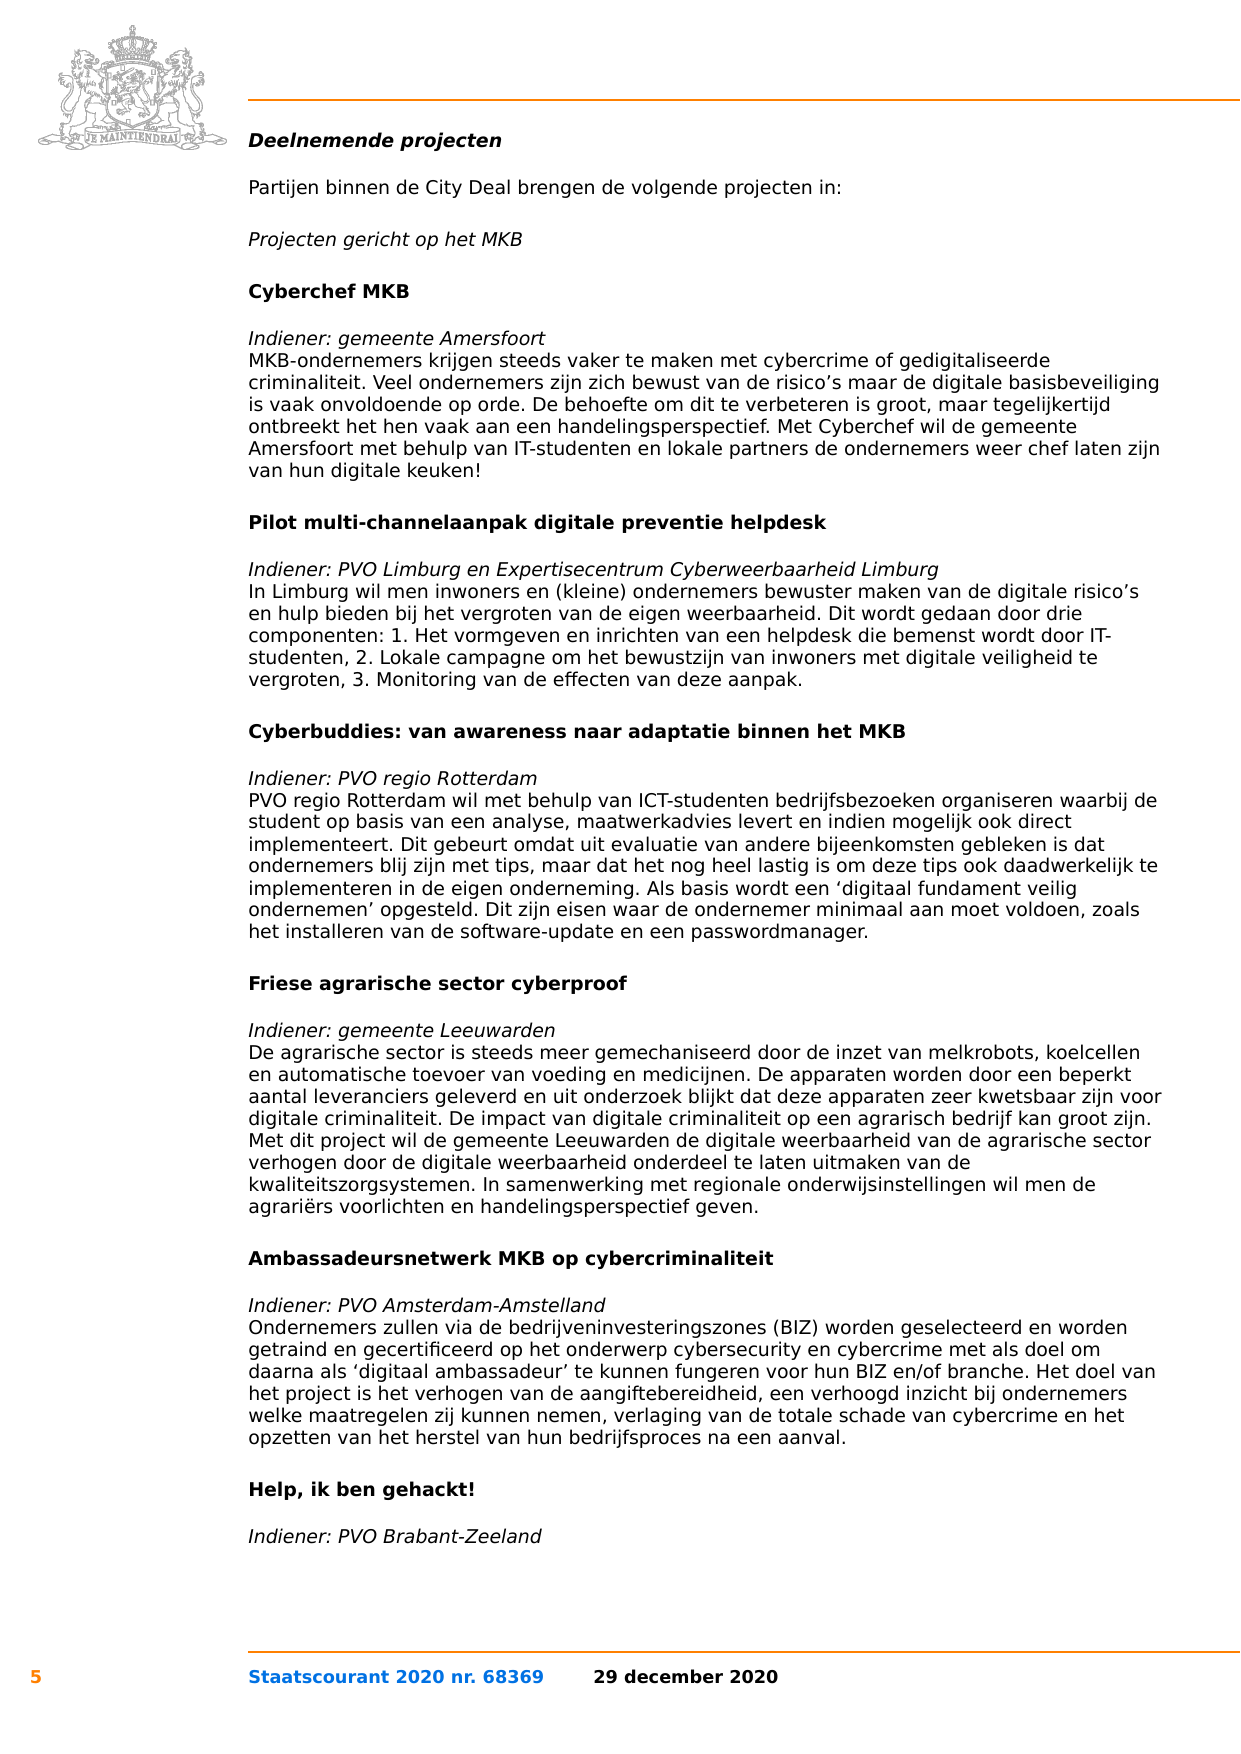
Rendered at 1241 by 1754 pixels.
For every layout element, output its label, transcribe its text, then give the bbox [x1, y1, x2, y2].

subtitle Cyberchef MKB [248, 281, 1163, 303]
text Ondernemers zullen via de bedrijveninvesteringszones (BIZ) worden geselecteerd en worden getraind en gecertificeerd op het onderwerp cybersecurity en cybercrime met als doel om daarna als ‘digitaal ambassadeur’ te kunnen fungeren voor hun BIZ en/of branche. Het doel van het project is het verhogen van de aangiftebereidheid, een verhoogd inzicht bij ondernemers welke maatregelen zij kunnen nemen, verlaging van de totale schade van cybercrime en het opzetten van het herstel van hun bedrijfsproces na een aanval. [248, 1317, 1163, 1449]
text MKB-ondernemers krijgen steeds vaker te maken met cybercrime of gedigitaliseerde criminaliteit. Veel ondernemers zijn zich bewust van de risico’s maar de digitale basisbeveiliging is vaak onvoldoende op orde. De behoefte om dit te verbeteren is groot, maar tegelijkertijd ontbreekt het hen vaak aan een handelingsperspectief. Met Cyberchef wil de gemeente Amersfoort met behulp van IT-studenten en lokale partners de ondernemers weer chef laten zijn van hun digitale keuken! [248, 350, 1163, 482]
text Indiener: PVO regio Rotterdam [248, 767, 1163, 789]
subtitle Projecten gericht op het MKB [248, 229, 1163, 251]
subtitle Ambassadeursnetwerk MKB op cybercriminaliteit [248, 1248, 1163, 1270]
text Indiener: PVO Amsterdam-Amstelland [248, 1295, 1163, 1317]
text In Limburg wil men inwoners en (kleine) ondernemers bewuster maken van de digitale risico’s en hulp bieden bij het vergroten van de eigen weerbaarheid. Dit wordt gedaan door drie componenten: 1. Het vormgeven en inrichten van een helpdesk die bemenst wordt door IT-studenten, 2. Lokale campagne om het bewustzijn van inwoners met digitale veiligheid te vergroten, 3. Monitoring van de effecten van deze aanpak. [248, 581, 1163, 691]
subtitle Help, ik ben gehackt! [248, 1479, 1163, 1501]
text Indiener: PVO Brabant-Zeeland [248, 1526, 1163, 1548]
subtitle Pilot multi-channelaanpak digitale preventie helpdesk [248, 512, 1163, 534]
subtitle Cyberbuddies: van awareness naar adaptatie binnen het MKB [248, 721, 1163, 742]
subtitle Friese agrarische sector cyberproof [248, 973, 1163, 995]
text Indiener: gemeente Leeuwarden [248, 1020, 1163, 1042]
subtitle Deelnemende projecten [248, 130, 1163, 152]
text De agrarische sector is steeds meer gemechaniseerd door de inzet van melkrobots, koelcellen en automatische toevoer van voeding en medicijnen. De apparaten worden door een beperkt aantal leveranciers geleverd en uit onderzoek blijkt dat deze apparaten zeer kwetsbaar zijn voor digitale criminaliteit. De impact van digitale criminaliteit op een agrarisch bedrijf kan groot zijn. Met dit project wil de gemeente Leeuwarden de digitale weerbaarheid van de agrarische sector verhogen door de digitale weerbaarheid onderdeel te laten uitmaken van de kwaliteitszorgsystemen. In samenwerking met regionale onderwijsinstellingen wil men de agrariërs voorlichten en handelingsperspectief geven. [248, 1042, 1163, 1218]
text Indiener: PVO Limburg en Expertisecentrum Cyberweerbaarheid Limburg [248, 559, 1163, 581]
text Partijen binnen de City Deal brengen de volgende projecten in: [248, 177, 1163, 199]
text Indiener: gemeente Amersfoort [248, 328, 1163, 350]
text PVO regio Rotterdam wil met behulp van ICT-studenten bedrijfsbezoeken organiseren waarbij de student op basis van een analyse, maatwerkadvies levert en indien mogelijk ook direct implementeert. Dit gebeurt omdat uit evaluatie van andere bijeenkomsten gebleken is dat ondernemers blij zijn met tips, maar dat het nog heel lastig is om deze tips ook daadwerkelijk te implementeren in de eigen onderneming. Als basis wordt een ‘digitaal fundament veilig ondernemen’ opgesteld. Dit zijn eisen waar de ondernemer minimaal aan moet voldoen, zoals het installeren van de software-update en een passwordmanager. [248, 789, 1163, 943]
picture [38, 25, 227, 150]
